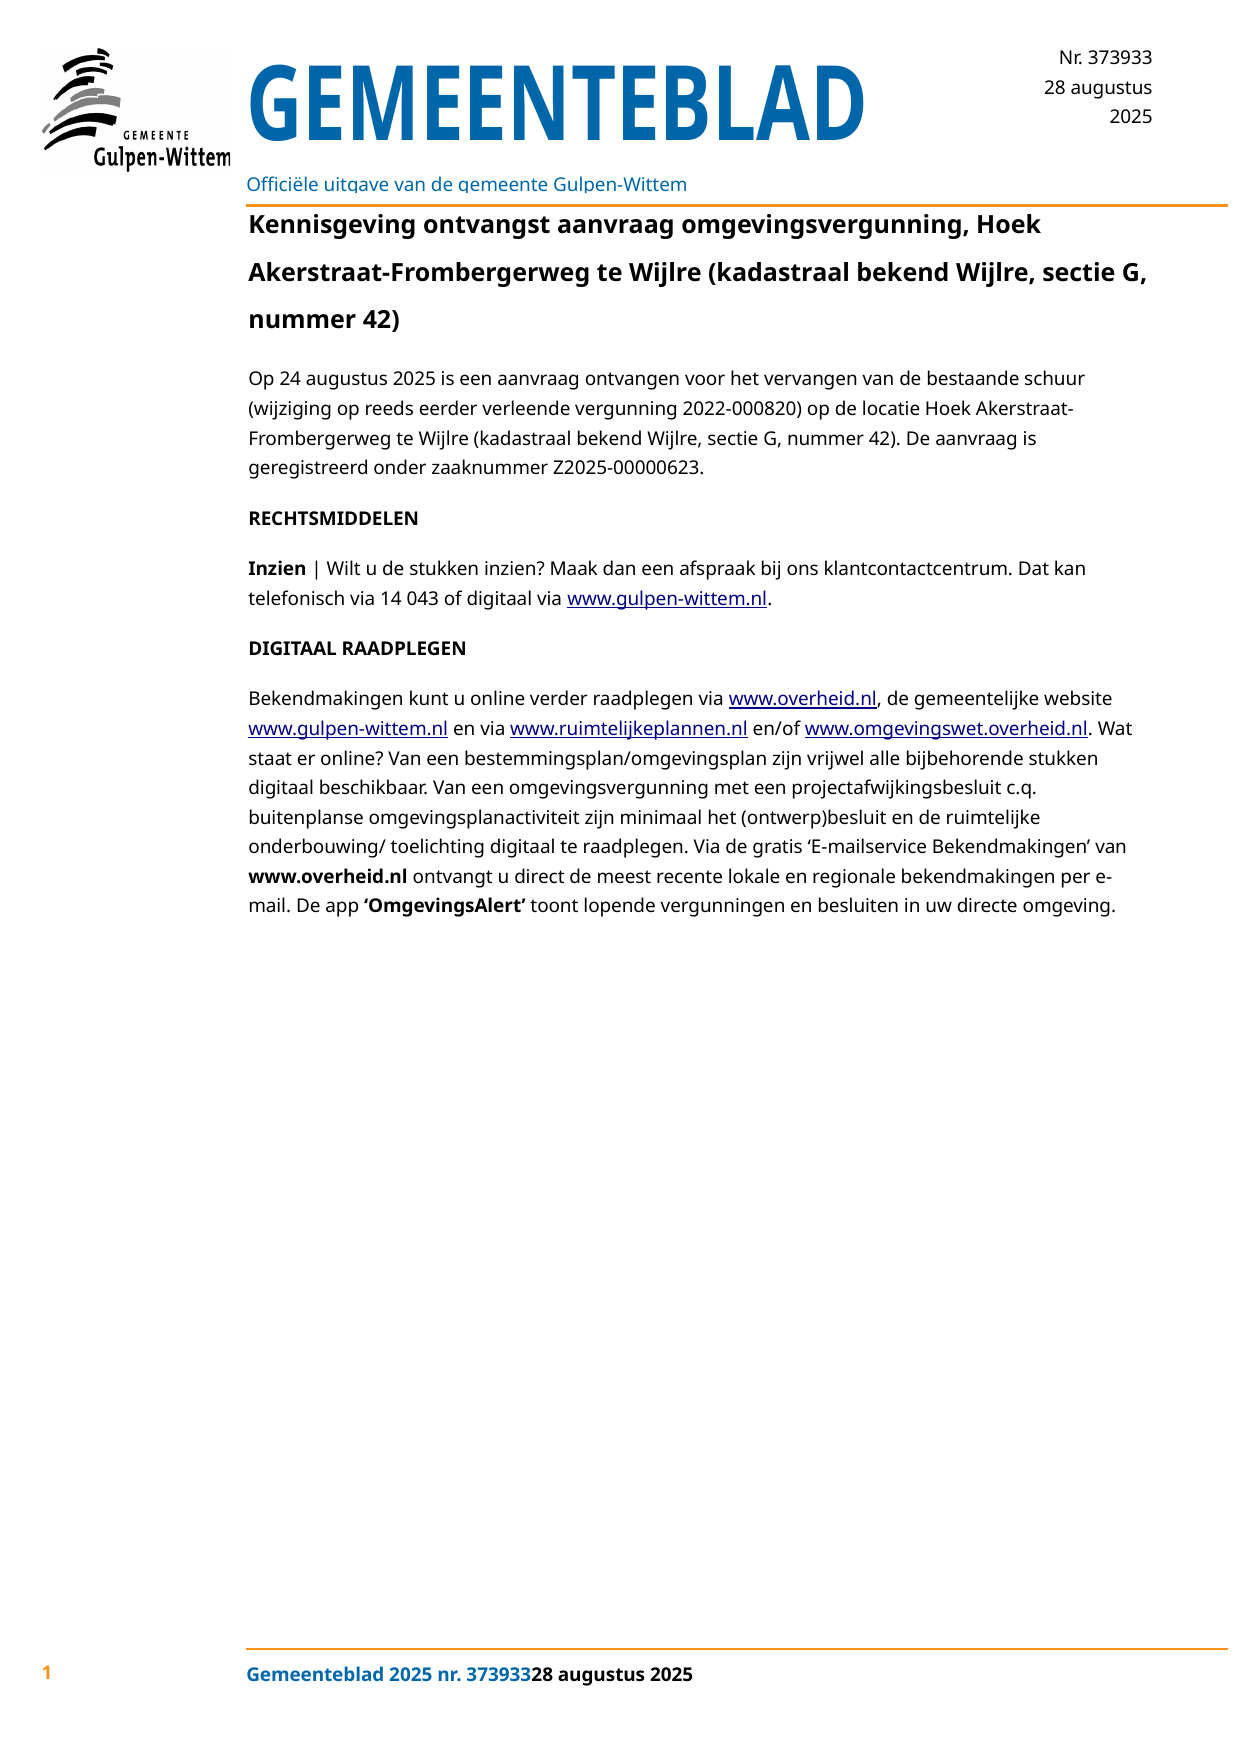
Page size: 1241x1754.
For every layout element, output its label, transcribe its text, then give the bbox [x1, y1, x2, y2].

text Inzien | Wilt u de stukken inzien? Maak dan een afspraak bij ons klantcontactcentrum. Dat kan telefonisch via 14 043 of digitaal via www.gulpen-wittem.nl. [248, 555, 1152, 610]
text Kennisgeving ontvangst aanvraag omgevingsvergunning, Hoek Akerstraat-Frombergerweg te Wijlre (kadastraal bekend Wijlre, sectie G, nummer 42) [248, 207, 1152, 336]
text Op 24 augustus 2025 is een aanvraag ontvangen voor het vervangen van de bestaande schuur (wijziging op reeds eerder verleende vergunning 2022-000820) op de locatie Hoek Akerstraat-Frombergerweg te Wijlre (kadastraal bekend Wijlre, sectie G, nummer 42). De aanvraag is geregistreerd onder zaaknummer Z2025-00000623. [248, 366, 1152, 480]
text DIGITAAL RAADPLEGEN [248, 635, 1152, 661]
text Bekendmakingen kunt u online verder raadplegen via www.overheid.nl, de gemeentelijke website www.gulpen-wittem.nl en via www.ruimtelijkeplannen.nl en/of www.omgevingswet.overheid.nl. Wat staat er online? Van een bestemmingsplan/omgevingsplan zijn vrijwel alle bijbehorende stukken digitaal beschikbaar. Van een omgevingsvergunning met een projectafwijkingsbesluit c.q. buitenplanse omgevingsplanactiviteit zijn minimaal het (ontwerp)besluit en de ruimtelijke onderbouwing/ toelichting digitaal te raadplegen. Via de gratis ‘E-mailservice Bekendmakingen’ van www.overheid.nl ontvangt u direct de meest recente lokale en regionale bekendmakingen per e-mail. De app ‘OmgevingsAlert’ toont lopende vergunningen en besluiten in uw directe omgeving. [248, 686, 1152, 918]
picture [41, 47, 231, 172]
text RECHTSMIDDELEN [248, 505, 1152, 530]
